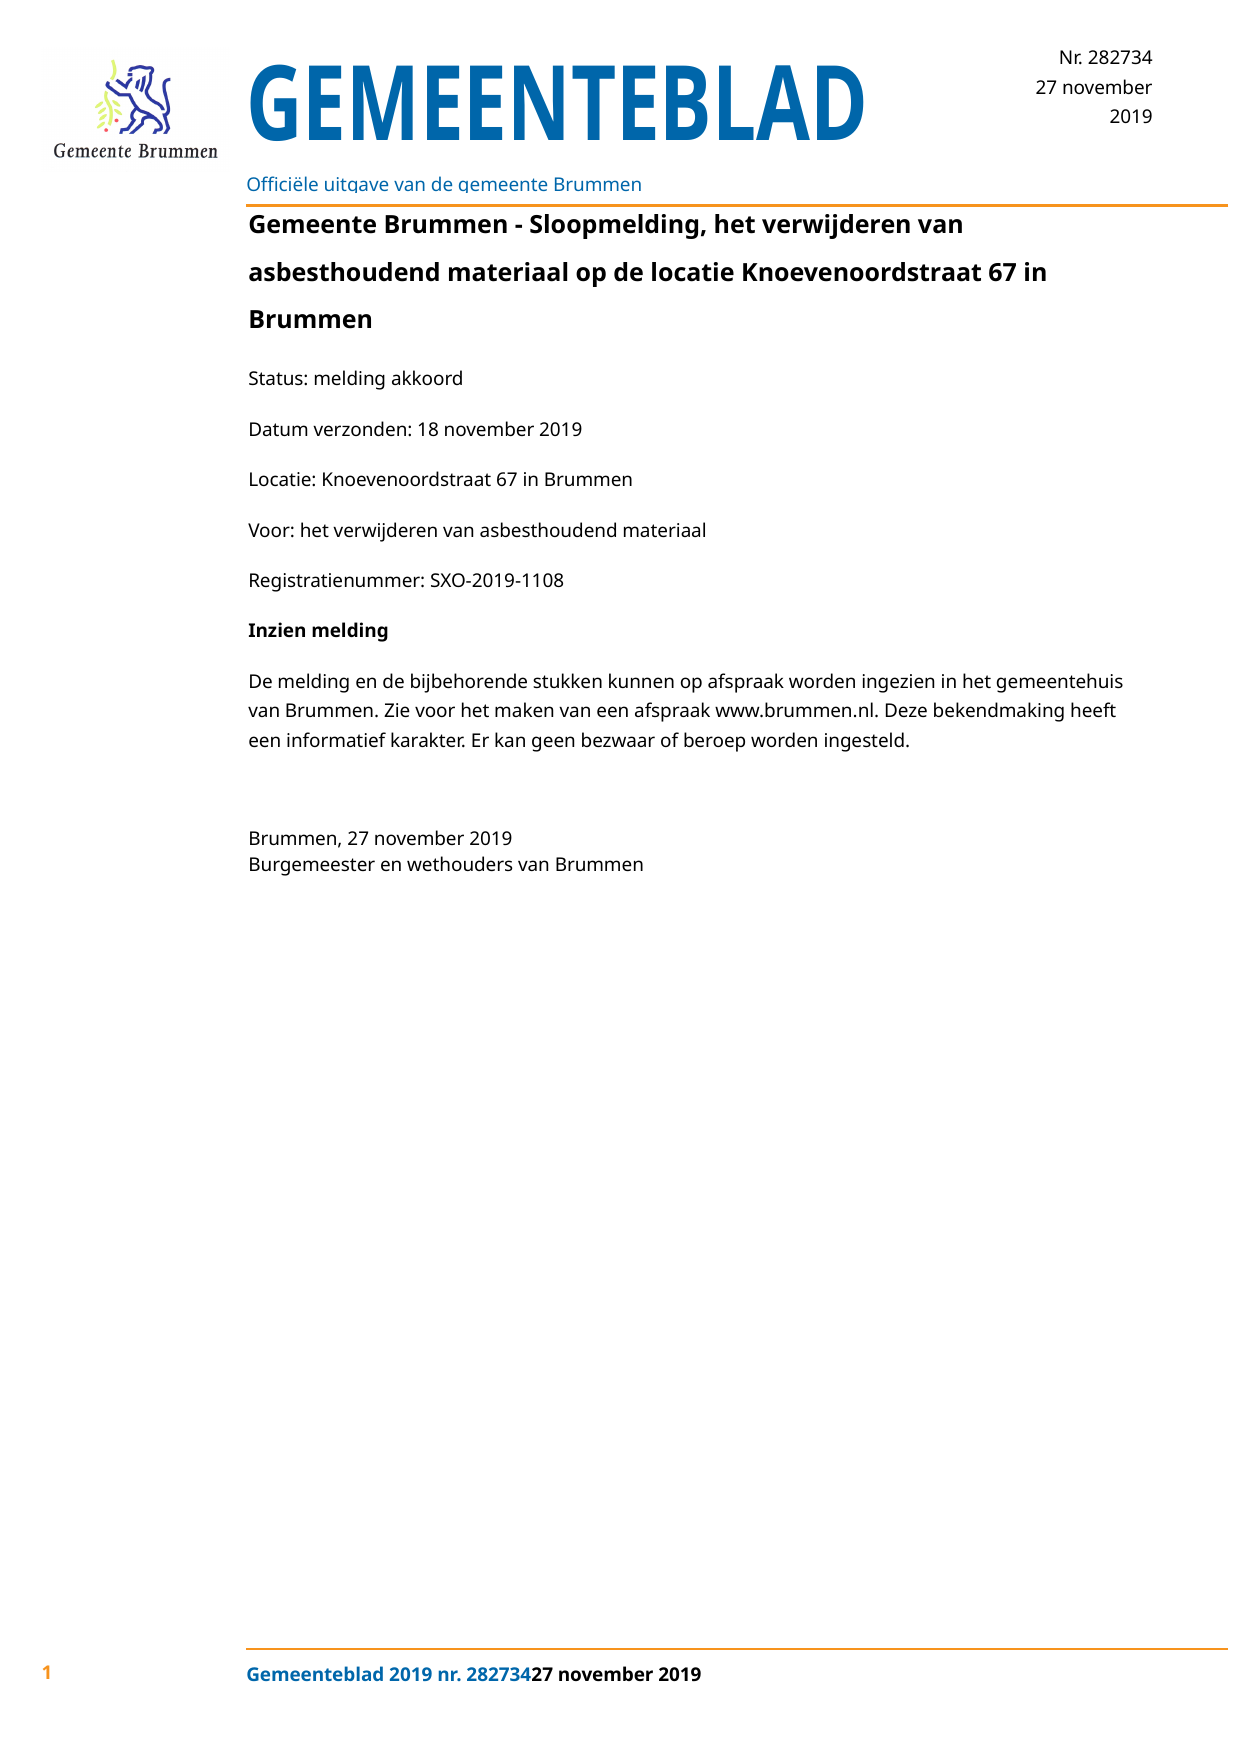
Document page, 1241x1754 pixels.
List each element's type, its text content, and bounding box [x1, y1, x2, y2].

text Datum verzonden: 18 november 2019 [248, 416, 1152, 442]
text Voor: het verwijderen van asbesthoudend materiaal [248, 517, 1152, 542]
picture [41, 47, 231, 172]
text De melding en de bijbehorende stukken kunnen op afspraak worden ingezien in het gemeentehuis van Brummen. Zie voor het maken van een afspraak www.brummen.nl. Deze bekendmaking heeft een informatief karakter. Er kan geen bezwaar of beroep worden ingesteld. [248, 668, 1152, 753]
text Status: melding akkoord [248, 366, 1152, 391]
text Gemeente Brummen - Sloopmelding, het verwijderen van asbesthoudend materiaal op de locatie Knoevenoordstraat 67 in Brummen [248, 207, 1152, 336]
text Brummen, 27 november 2019 [248, 825, 1152, 851]
text Locatie: Knoevenoordstraat 67 in Brummen [248, 466, 1152, 492]
text Inzien melding [248, 618, 1152, 643]
text Registratienummer: SXO-2019-1108 [248, 567, 1152, 593]
text Burgemeester en wethouders van Brummen [248, 851, 1152, 877]
